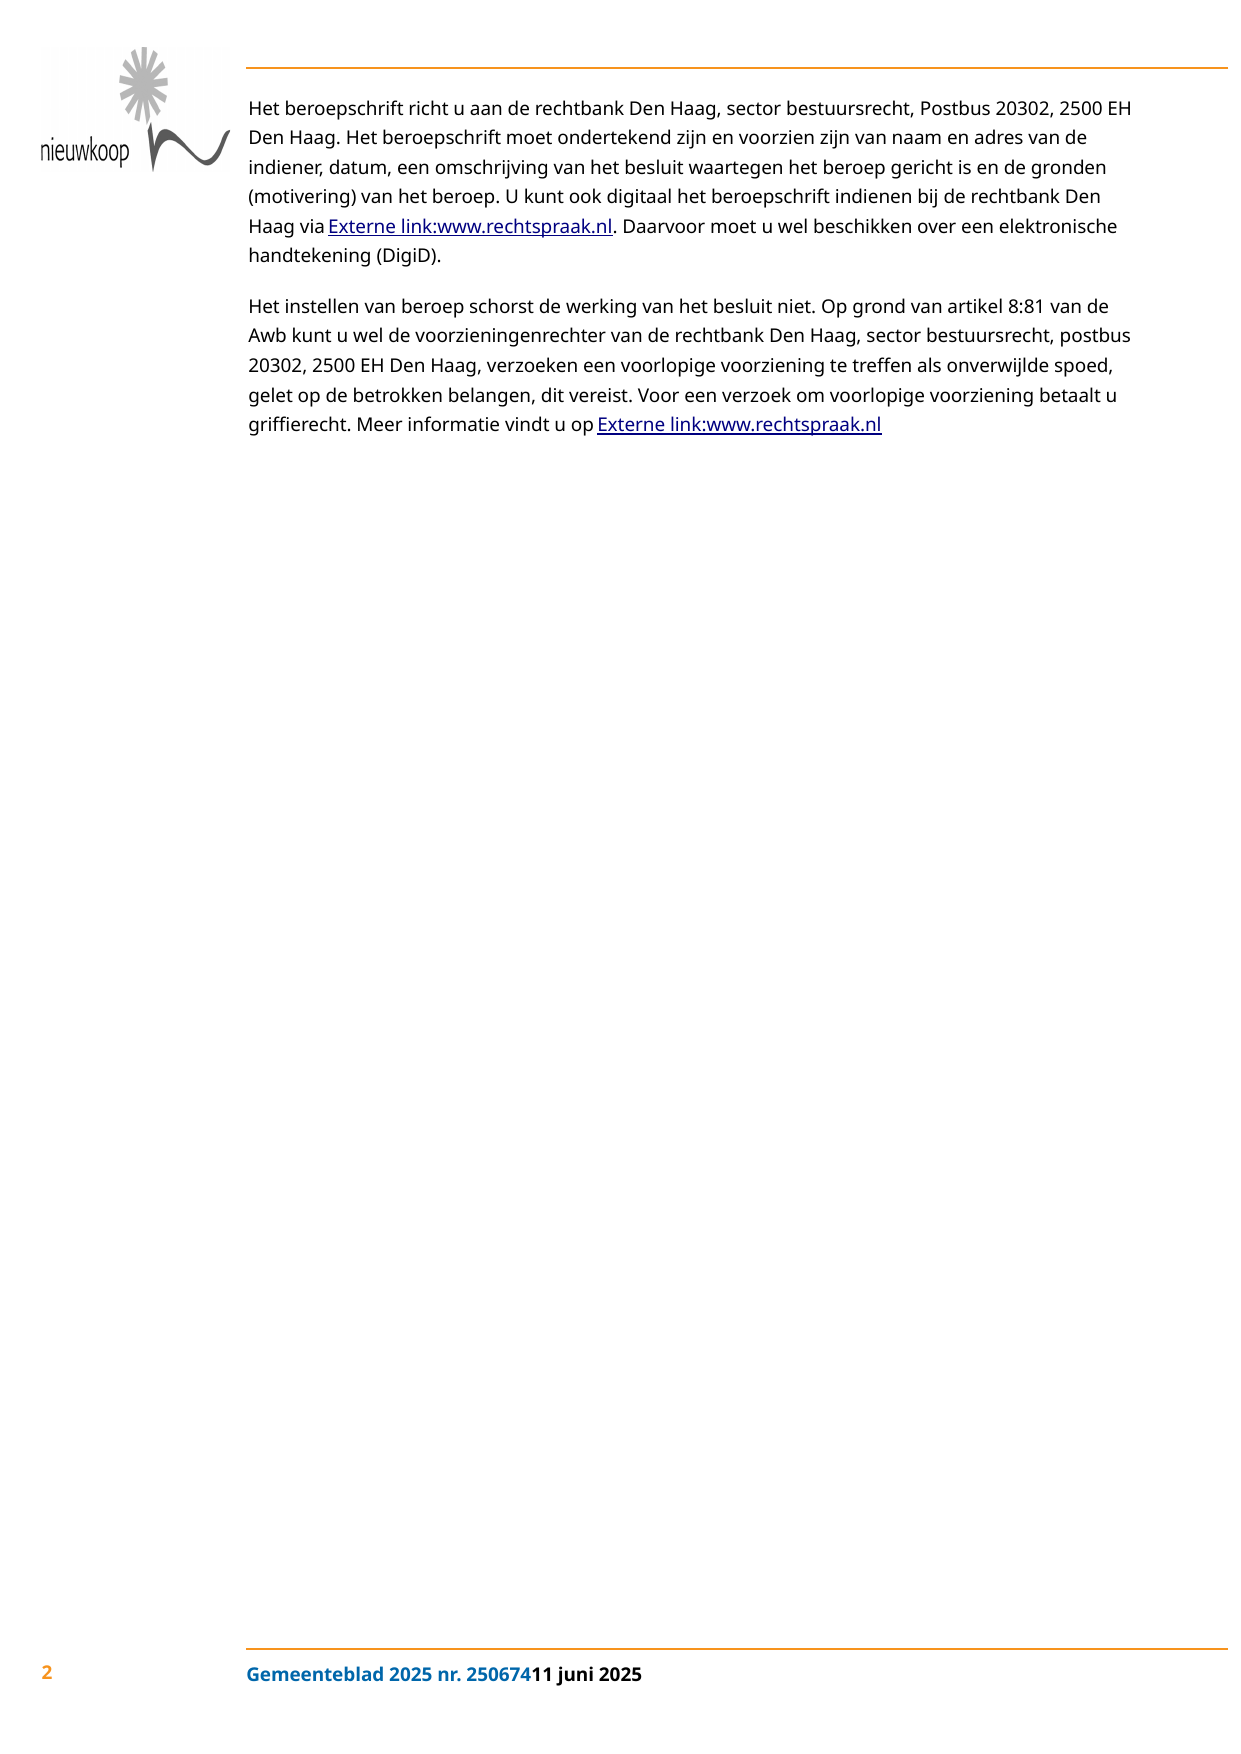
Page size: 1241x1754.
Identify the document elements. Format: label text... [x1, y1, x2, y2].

text Het beroepschrift richt u aan de rechtbank Den Haag, sector bestuursrecht, Postbus 20302, 2500 EH Den Haag. Het beroepschrift moet ondertekend zijn en voorzien zijn van naam en adres van de indiener, datum, een omschrijving van het besluit waartegen het beroep gericht is en de gronden (motivering) van het beroep. U kunt ook digitaal het beroepschrift indienen bij de rechtbank Den Haag via Externe link:www.rechtspraak.nl. Daarvoor moet u wel beschikken over een elektronische handtekening (DigiD). [248, 95, 1152, 268]
text Het instellen van beroep schorst de werking van het besluit niet. Op grond van artikel 8:81 van de Awb kunt u wel de voorzieningenrechter van de rechtbank Den Haag, sector bestuursrecht, postbus 20302, 2500 EH Den Haag, verzoeken een voorlopige voorziening te treffen als onverwijlde spoed, gelet op de betrokken belangen, dit vereist. Voor een verzoek om voorlopige voorziening betaalt u griffierecht. Meer informatie vindt u op Externe link:www.rechtspraak.nl [248, 293, 1152, 437]
picture [41, 47, 231, 172]
